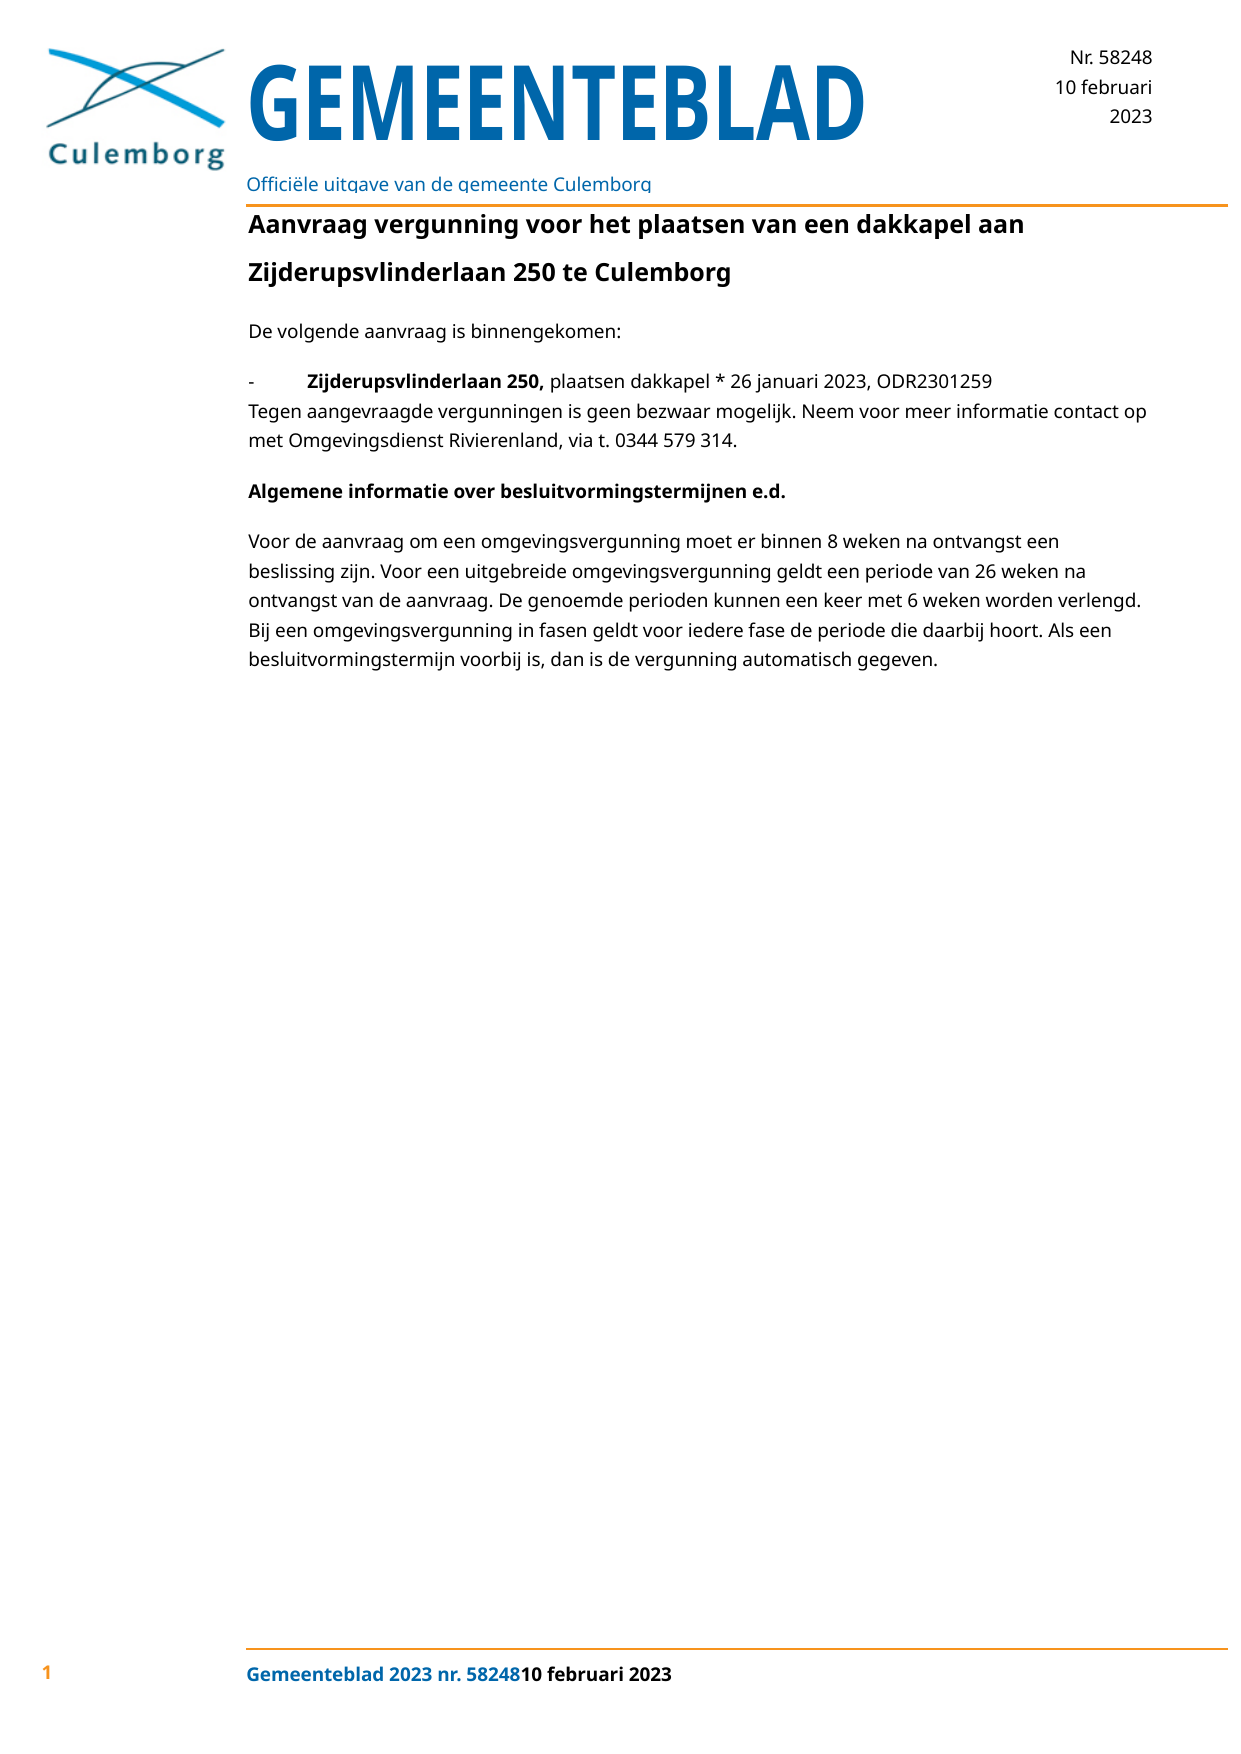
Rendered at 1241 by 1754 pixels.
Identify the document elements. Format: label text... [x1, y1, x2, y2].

text Aanvraag vergunning voor het plaatsen van een dakkapel aan Zijderupsvlinderlaan 250 te Culemborg [248, 207, 1152, 288]
text Algemene informatie over besluitvormingstermijnen e.d. [248, 478, 1152, 504]
text Tegen aangevraagde vergunningen is geen bezwaar mogelijk. Neem voor meer informatie contact op met Omgevingsdienst Rivierenland, via t. 0344 579 314. [248, 398, 1152, 453]
text Voor de aanvraag om een omgevingsvergunning moet er binnen 8 weken na ontvangst een beslissing zijn. Voor een uitgebreide omgevingsvergunning geldt een periode van 26 weken na ontvangst van de aanvraag. De genoemde perioden kunnen een keer met 6 weken worden verlengd. Bij een omgevingsvergunning in fasen geldt voor iedere fase de periode die daarbij hoort. Als een besluitvormingstermijn voorbij is, dan is de vergunning automatisch gegeven. [248, 528, 1152, 672]
picture [41, 47, 231, 172]
text De volgende aanvraag is binnengekomen: [248, 318, 1152, 344]
list Zijderupsvlinderlaan 250, plaatsen dakkapel * 26 januari 2023, ODR2301259 [248, 368, 1152, 394]
